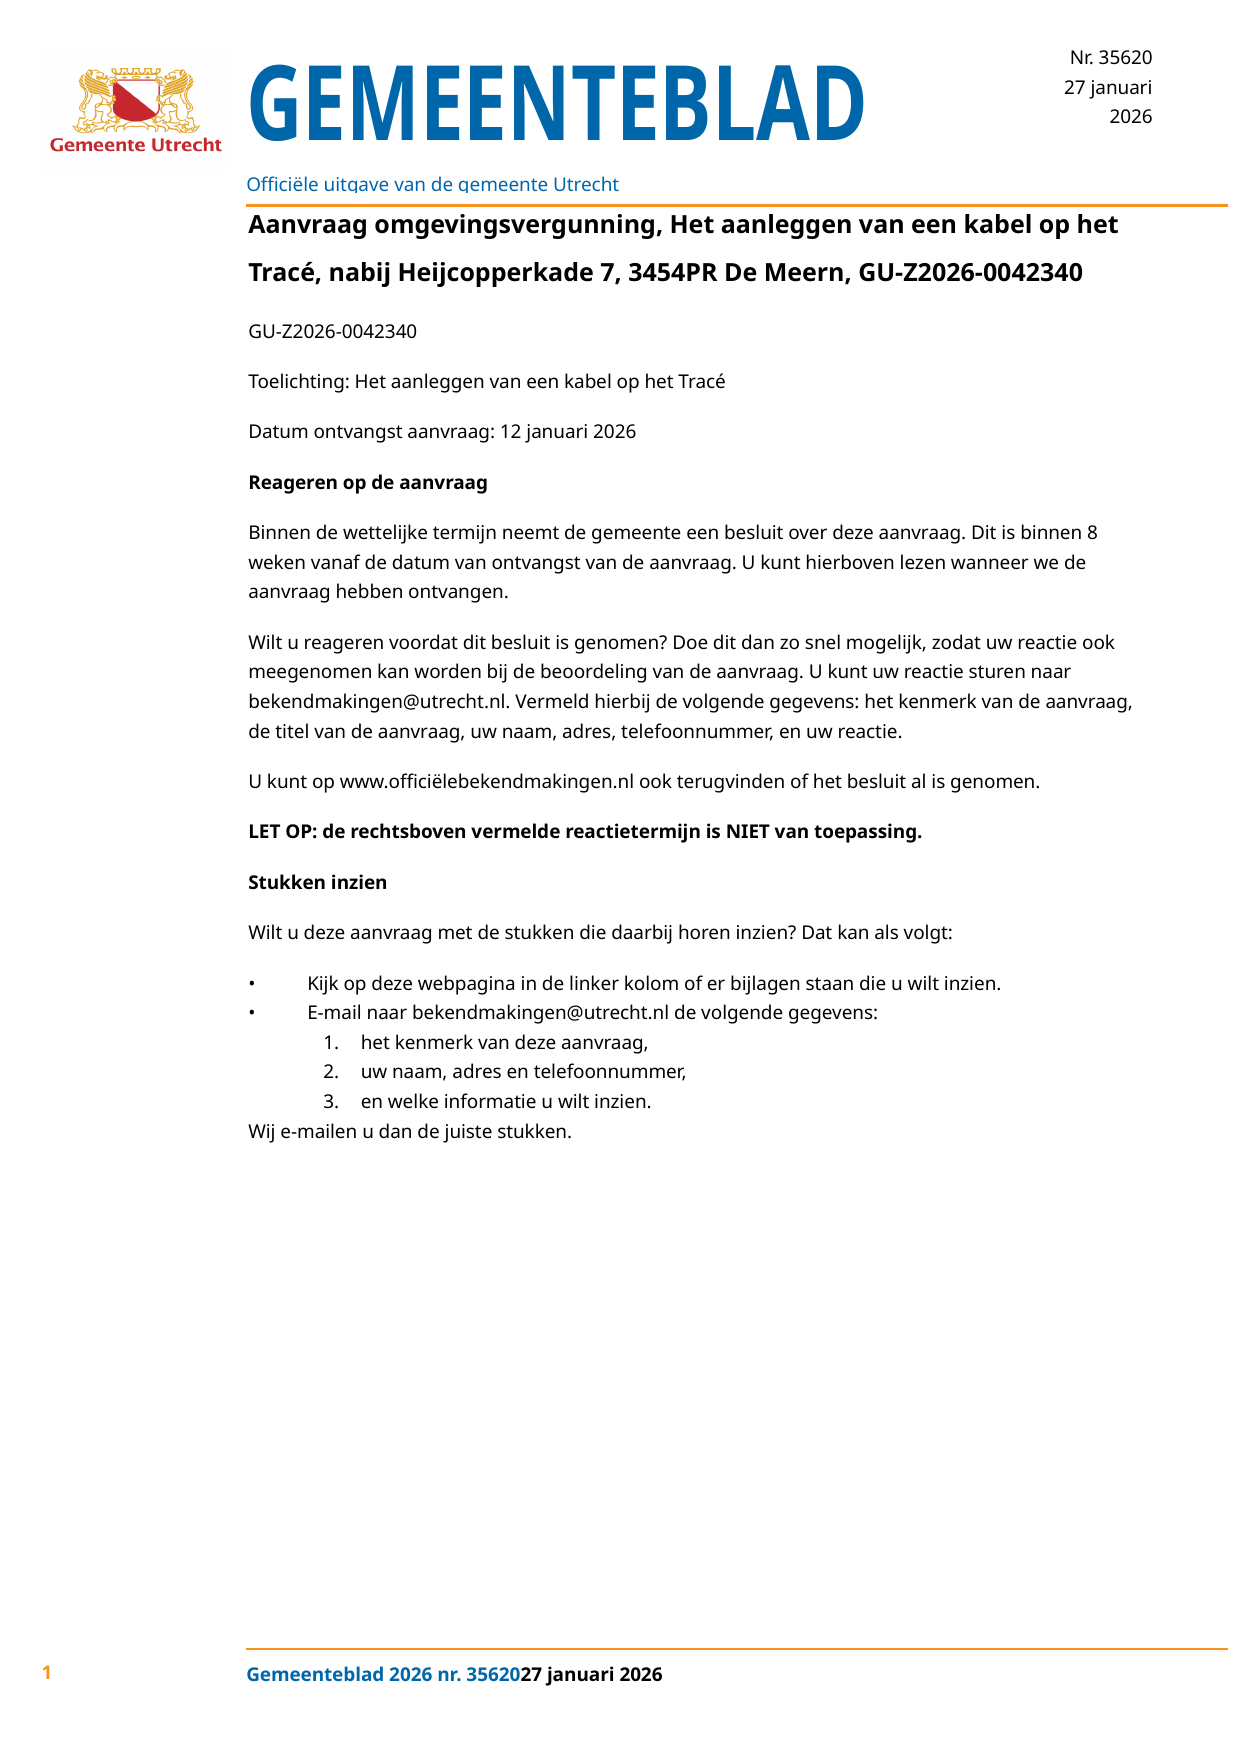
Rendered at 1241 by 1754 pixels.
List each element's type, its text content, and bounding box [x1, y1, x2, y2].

text Aanvraag omgevingsvergunning, Het aanleggen van een kabel op het Tracé, nabij Heijcopperkade 7, 3454PR De Meern, GU-Z2026-0042340 [248, 207, 1152, 288]
list het kenmerk van deze aanvraag, [323, 1029, 1152, 1055]
text U kunt op www.officiëlebekendmakingen.nl ook terugvinden of het besluit al is genomen. [248, 768, 1152, 794]
list uw naam, adres en telefoonnummer, [323, 1059, 1152, 1084]
text GU-Z2026-0042340 [248, 318, 1152, 344]
text Datum ontvangst aanvraag: 12 januari 2026 [248, 419, 1152, 444]
text LET OP: de rechtsboven vermelde reactietermijn is NIET van toepassing. [248, 819, 1152, 844]
text Reageren op de aanvraag [248, 469, 1152, 495]
list Kijk op deze webpagina in de linker kolom of er bijlagen staan die u wilt inzien. [248, 970, 1152, 996]
picture [41, 47, 231, 172]
text Wilt u reageren voordat dit besluit is genomen? Doe dit dan zo snel mogelijk, zodat uw reactie ook meegenomen kan worden bij de beoordeling van de aanvraag. U kunt uw reactie sturen naar bekendmakingen@utrecht.nl. Vermeld hierbij de volgende gegevens: het kenmerk van de aanvraag, de titel van de aanvraag, uw naam, adres, telefoonnummer, en uw reactie. [248, 629, 1152, 744]
text Binnen de wettelijke termijn neemt de gemeente een besluit over deze aanvraag. Dit is binnen 8 weken vanaf de datum van ontvangst van de aanvraag. U kunt hierboven lezen wanneer we de aanvraag hebben ontvangen. [248, 519, 1152, 604]
text Wij e-mailen u dan de juiste stukken. [248, 1118, 1152, 1144]
text Wilt u deze aanvraag met de stukken die daarbij horen inzien? Dat kan als volgt: [248, 919, 1152, 945]
text Stukken inzien [248, 869, 1152, 895]
text Toelichting: Het aanleggen van een kabel op het Tracé [248, 368, 1152, 394]
list E-mail naar bekendmakingen@utrecht.nl de volgende gegevens: [248, 999, 1152, 1025]
list en welke informatie u wilt inzien. [323, 1088, 1152, 1114]
